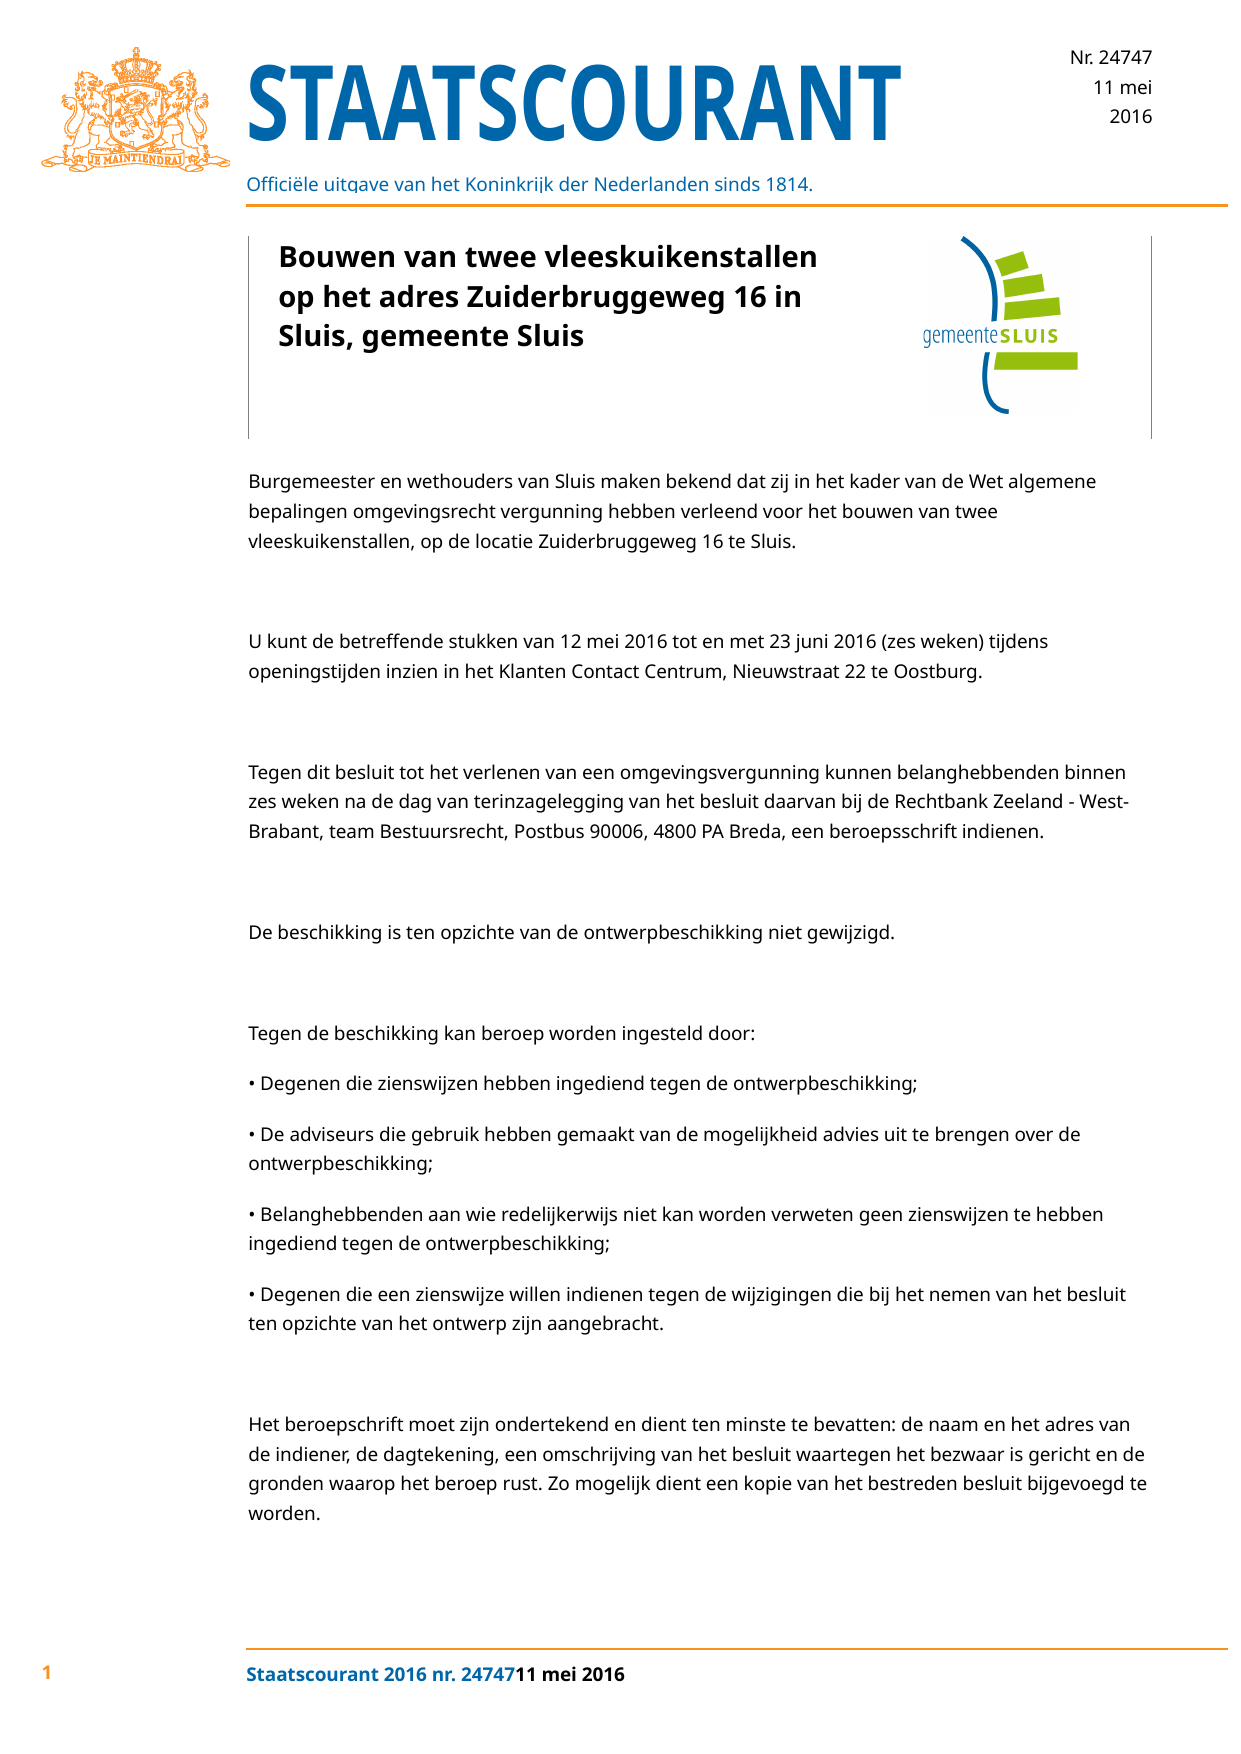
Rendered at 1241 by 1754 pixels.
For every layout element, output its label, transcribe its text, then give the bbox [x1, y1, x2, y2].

table_header Bouwen van twee vleeskuikenstallen op het adres Zuiderbruggeweg 16 in Sluis, gemeente Sluis [249, 236, 850, 439]
text • Belanghebbenden aan wie redelijkerwijs niet kan worden verweten geen zienswijzen te hebben ingediend tegen de ontwerpbeschikking; [248, 1201, 1152, 1256]
text • Degenen die een zienswijze willen indienen tegen de wijzigingen die bij het nemen van het besluit ten opzichte van het ontwerp zijn aangebracht. [248, 1281, 1152, 1336]
text • Degenen die zienswijzen hebben ingediend tegen de ontwerpbeschikking; [248, 1070, 1152, 1096]
text Het beroepschrift moet zijn ondertekend en dient ten minste te bevatten: de naam en het adres van de indiener, de dagtekening, een omschrijving van het besluit waartegen het bezwaar is gericht en de gronden waarop het beroep rust. Zo mogelijk dient een kopie van het bestreden besluit bijgevoegd te worden. [248, 1411, 1152, 1526]
picture [41, 47, 231, 172]
text U kunt de betreffende stukken van 12 mei 2016 tot en met 23 juni 2016 (zes weken) tijdens openingstijden inzien in het Klanten Contact Centrum, Nieuwstraat 22 te Oostburg. [248, 629, 1152, 684]
table_header [1078, 236, 1151, 413]
picture [923, 236, 1078, 414]
table_header [850, 236, 923, 413]
text Tegen de beschikking kan beroep worden ingesteld door: [248, 1020, 1152, 1046]
text De beschikking is ten opzichte van de ontwerpbeschikking niet gewijzigd. [248, 919, 1152, 945]
text Tegen dit besluit tot het verlenen van een omgevingsvergunning kunnen belanghebbenden binnen zes weken na de dag van terinzagelegging van het besluit daarvan bij de Rechtbank Zeeland - West-Brabant, team Bestuursrecht, Postbus 90006, 4800 PA Breda, een beroepsschrift indienen. [248, 759, 1152, 844]
table_header [850, 414, 1151, 439]
text Burgemeester en wethouders van Sluis maken bekend dat zij in het kader van de Wet algemene bepalingen omgevingsrecht vergunning hebben verleend voor het bouwen van twee vleeskuikenstallen, op de locatie Zuiderbruggeweg 16 te Sluis. [248, 469, 1152, 553]
text • De adviseurs die gebruik hebben gemaakt van de mogelijkheid advies uit te brengen over de ontwerpbeschikking; [248, 1121, 1152, 1176]
